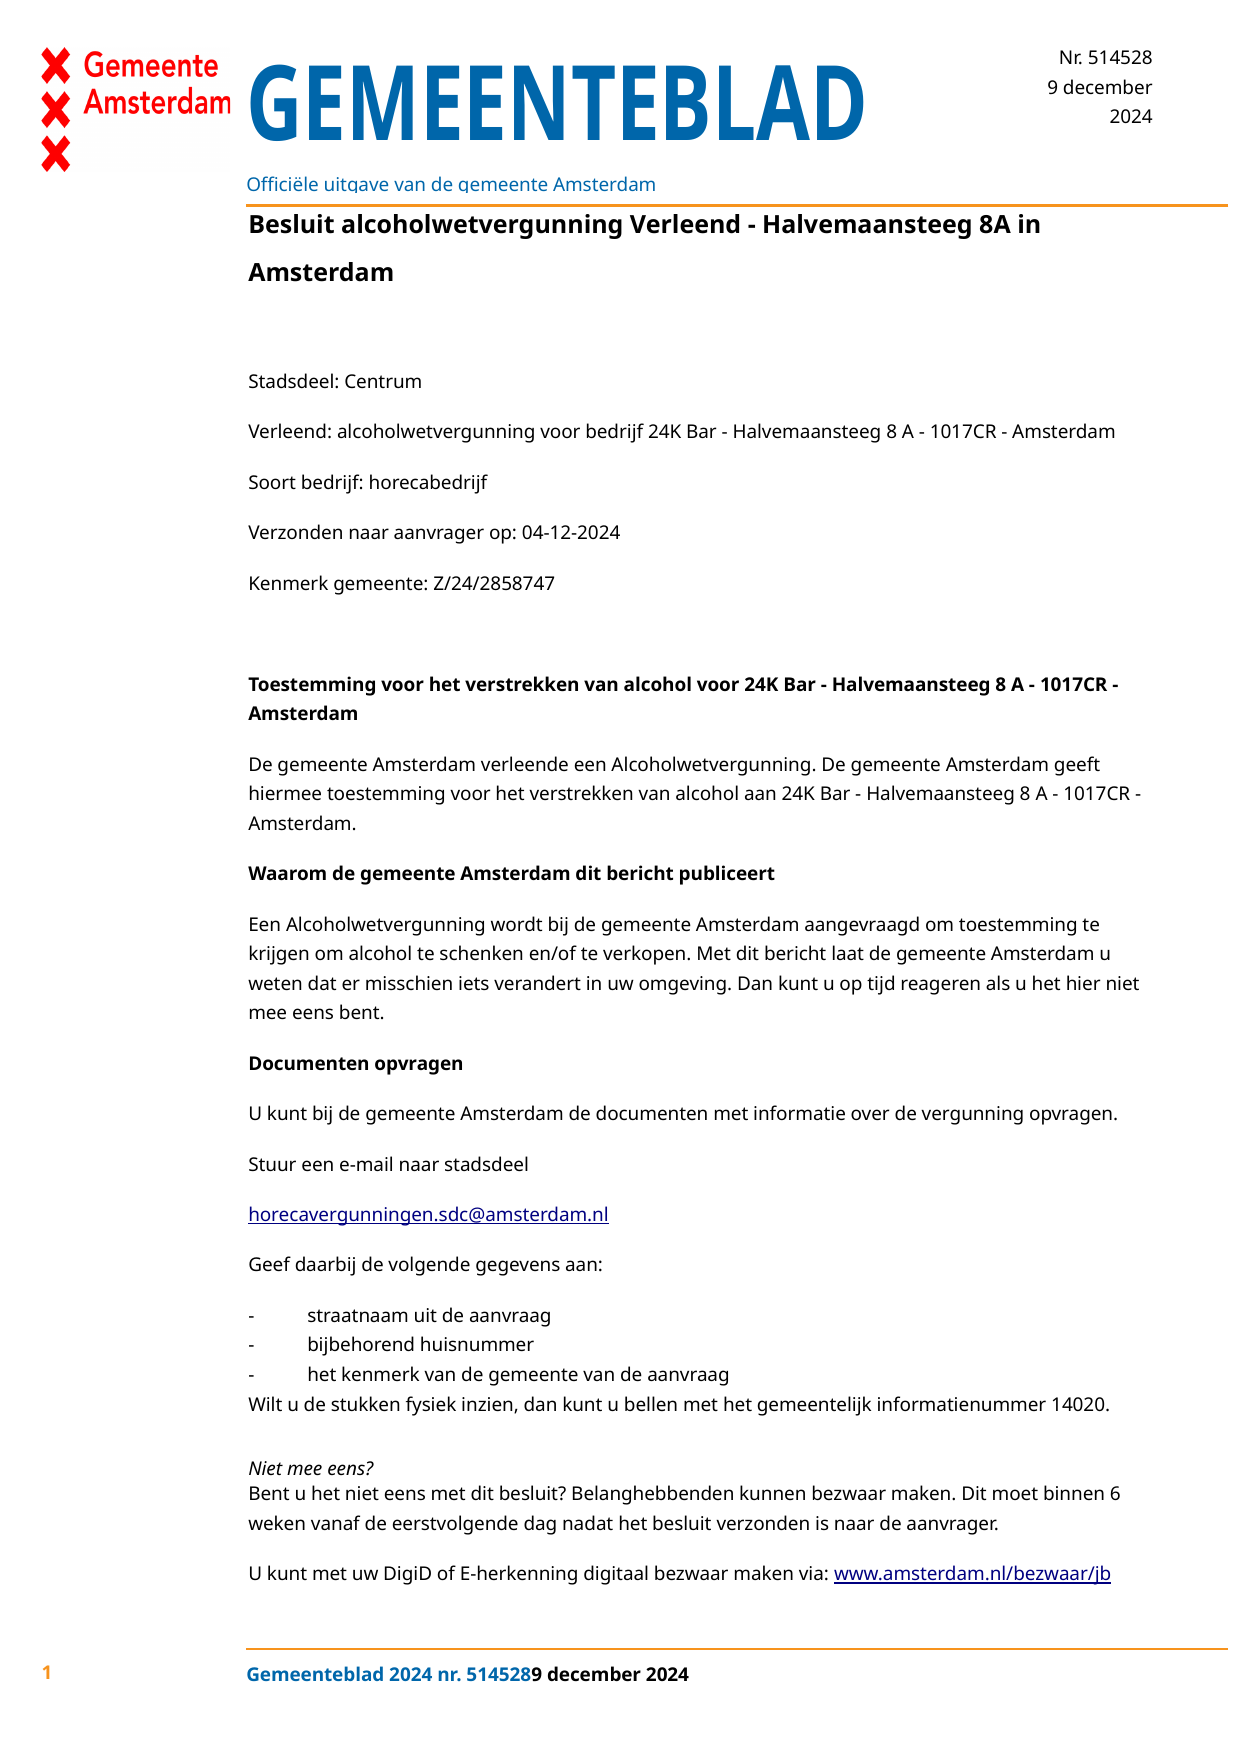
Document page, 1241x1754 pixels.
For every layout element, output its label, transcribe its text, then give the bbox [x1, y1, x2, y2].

text De gemeente Amsterdam verleende een Alcoholwetvergunning. De gemeente Amsterdam geeft hiermee toestemming voor het verstrekken van alcohol aan 24K Bar - Halvemaansteeg 8 A - 1017CR - Amsterdam. [248, 751, 1152, 836]
text Waarom de gemeente Amsterdam dit bericht publiceert [248, 860, 1152, 886]
text Besluit alcoholwetvergunning Verleend - Halvemaansteeg 8A in Amsterdam [248, 207, 1152, 288]
picture [41, 47, 231, 172]
text Toestemming voor het verstrekken van alcohol voor 24K Bar - Halvemaansteeg 8 A - 1017CR - Amsterdam [248, 671, 1152, 726]
text U kunt bij de gemeente Amsterdam de documenten met informatie over de vergunning opvragen. [248, 1100, 1152, 1126]
text Een Alcoholwetvergunning wordt bij de gemeente Amsterdam aangevraagd om toestemming te krijgen om alcohol te schenken en/of te verkopen. Met dit bericht laat de gemeente Amsterdam u weten dat er misschien iets verandert in uw omgeving. Dan kunt u op tijd reageren als u het hier niet mee eens bent. [248, 911, 1152, 1025]
text Stuur een e-mail naar stadsdeel [248, 1151, 1152, 1177]
text Verleend: alcoholwetvergunning voor bedrijf 24K Bar - Halvemaansteeg 8 A - 1017CR - Amsterdam [248, 419, 1152, 444]
text Kenmerk gemeente: Z/24/2858747 [248, 570, 1152, 596]
list straatnaam uit de aanvraag [248, 1302, 1152, 1328]
text Geef daarbij de volgende gegevens aan: [248, 1252, 1152, 1277]
text Niet mee eens? [248, 1455, 1152, 1481]
text Bent u het niet eens met dit besluit? Belanghebbenden kunnen bezwaar maken. Dit moet binnen 6 weken vanaf de eerstvolgende dag nadat het besluit verzonden is naar de aanvrager. [248, 1481, 1152, 1536]
text Wilt u de stukken fysiek inzien, dan kunt u bellen met het gemeentelijk informatienummer 14020. [248, 1391, 1152, 1417]
text horecavergunningen.sdc@amsterdam.nl [248, 1201, 1152, 1227]
list het kenmerk van de gemeente van de aanvraag [248, 1361, 1152, 1387]
text Stadsdeel: Centrum [248, 368, 1152, 394]
text Documenten opvragen [248, 1050, 1152, 1076]
text U kunt met uw DigiD of E-herkenning digitaal bezwaar maken via: www.amsterdam.nl/bezwaar/jb [248, 1561, 1152, 1586]
text Soort bedrijf: horecabedrijf [248, 469, 1152, 495]
list bijbehorend huisnummer [248, 1332, 1152, 1357]
text Verzonden naar aanvrager op: 04-12-2024 [248, 519, 1152, 545]
